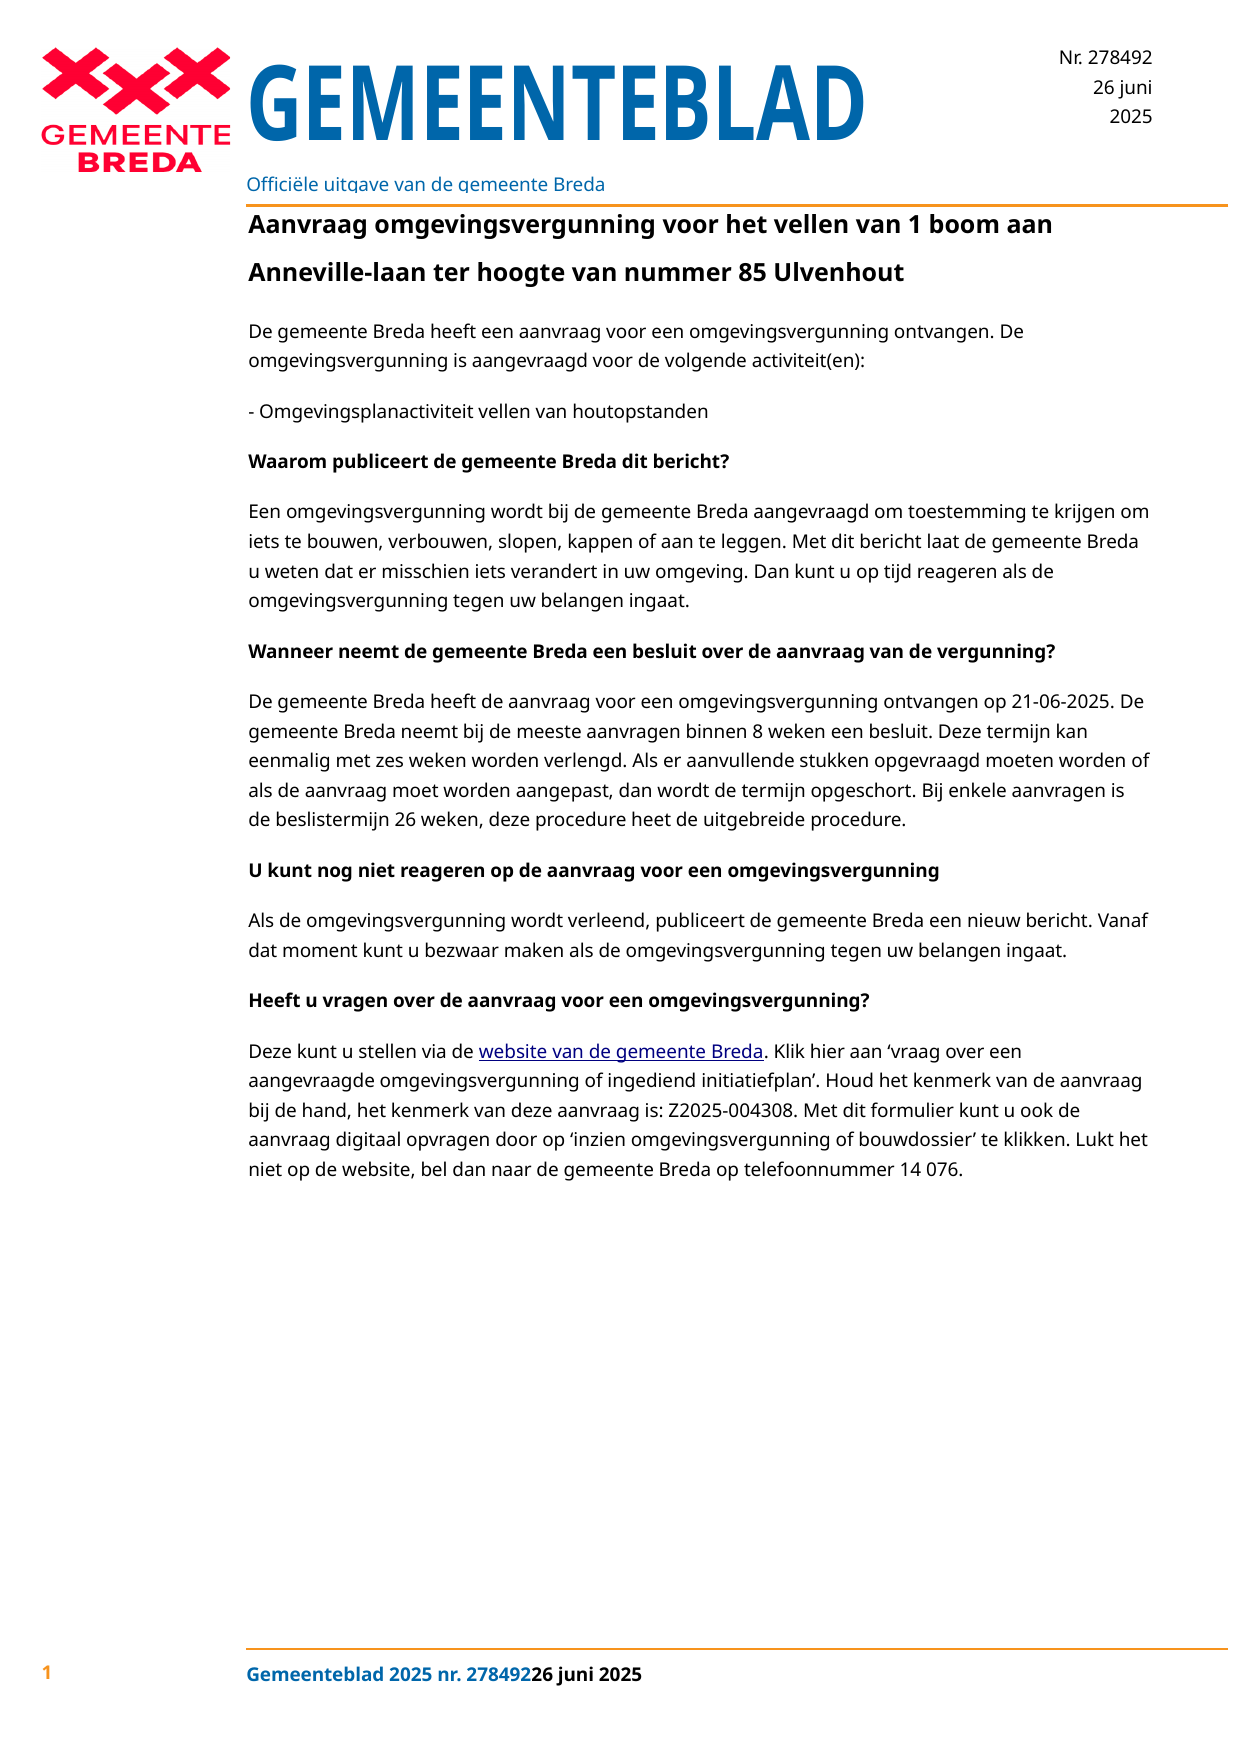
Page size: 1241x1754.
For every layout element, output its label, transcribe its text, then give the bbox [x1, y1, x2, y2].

text Wanneer neemt de gemeente Breda een besluit over de aanvraag van de vergunning? [248, 638, 1152, 664]
text Deze kunt u stellen via de website van de gemeente Breda. Klik hier aan ‘vraag over een aangevraagde omgevingsvergunning of ingediend initiatiefplan’. Houd het kenmerk van de aanvraag bij de hand, het kenmerk van deze aanvraag is: Z2025-004308. Met dit formulier kunt u ook de aanvraag digitaal opvragen door op ‘inzien omgevingsvergunning of bouwdossier’ te klikken. Lukt het niet op de website, bel dan naar de gemeente Breda op telefoonnummer 14 076. [248, 1038, 1152, 1182]
text Aanvraag omgevingsvergunning voor het vellen van 1 boom aan Anneville-laan ter hoogte van nummer 85 Ulvenhout [248, 207, 1152, 288]
text Heeft u vragen over de aanvraag voor een omgevingsvergunning? [248, 987, 1152, 1013]
text Als de omgevingsvergunning wordt verleend, publiceert de gemeente Breda een nieuw bericht. Vanaf dat moment kunt u bezwaar maken als de omgevingsvergunning tegen uw belangen ingaat. [248, 907, 1152, 963]
text U kunt nog niet reageren op de aanvraag voor een omgevingsvergunning [248, 857, 1152, 883]
text De gemeente Breda heeft de aanvraag voor een omgevingsvergunning ontvangen op 21-06-2025. De gemeente Breda neemt bij de meeste aanvragen binnen 8 weken een besluit. Deze termijn kan eenmalig met zes weken worden verlengd. Als er aanvullende stukken opgevraagd moeten worden of als de aanvraag moet worden aangepast, dan wordt de termijn opgeschort. Bij enkele aanvragen is de beslistermijn 26 weken, deze procedure heet de uitgebreide procedure. [248, 688, 1152, 832]
text - Omgevingsplanactiviteit vellen van houtopstanden [248, 398, 1152, 424]
text De gemeente Breda heeft een aanvraag voor een omgevingsvergunning ontvangen. De omgevingsvergunning is aangevraagd voor de volgende activiteit(en): [248, 318, 1152, 373]
text Waarom publiceert de gemeente Breda dit bericht? [248, 448, 1152, 474]
picture [41, 47, 231, 172]
text Een omgevingsvergunning wordt bij de gemeente Breda aangevraagd om toestemming te krijgen om iets te bouwen, verbouwen, slopen, kappen of aan te leggen. Met dit bericht laat de gemeente Breda u weten dat er misschien iets verandert in uw omgeving. Dan kunt u op tijd reageren als de omgevingsvergunning tegen uw belangen ingaat. [248, 499, 1152, 613]
